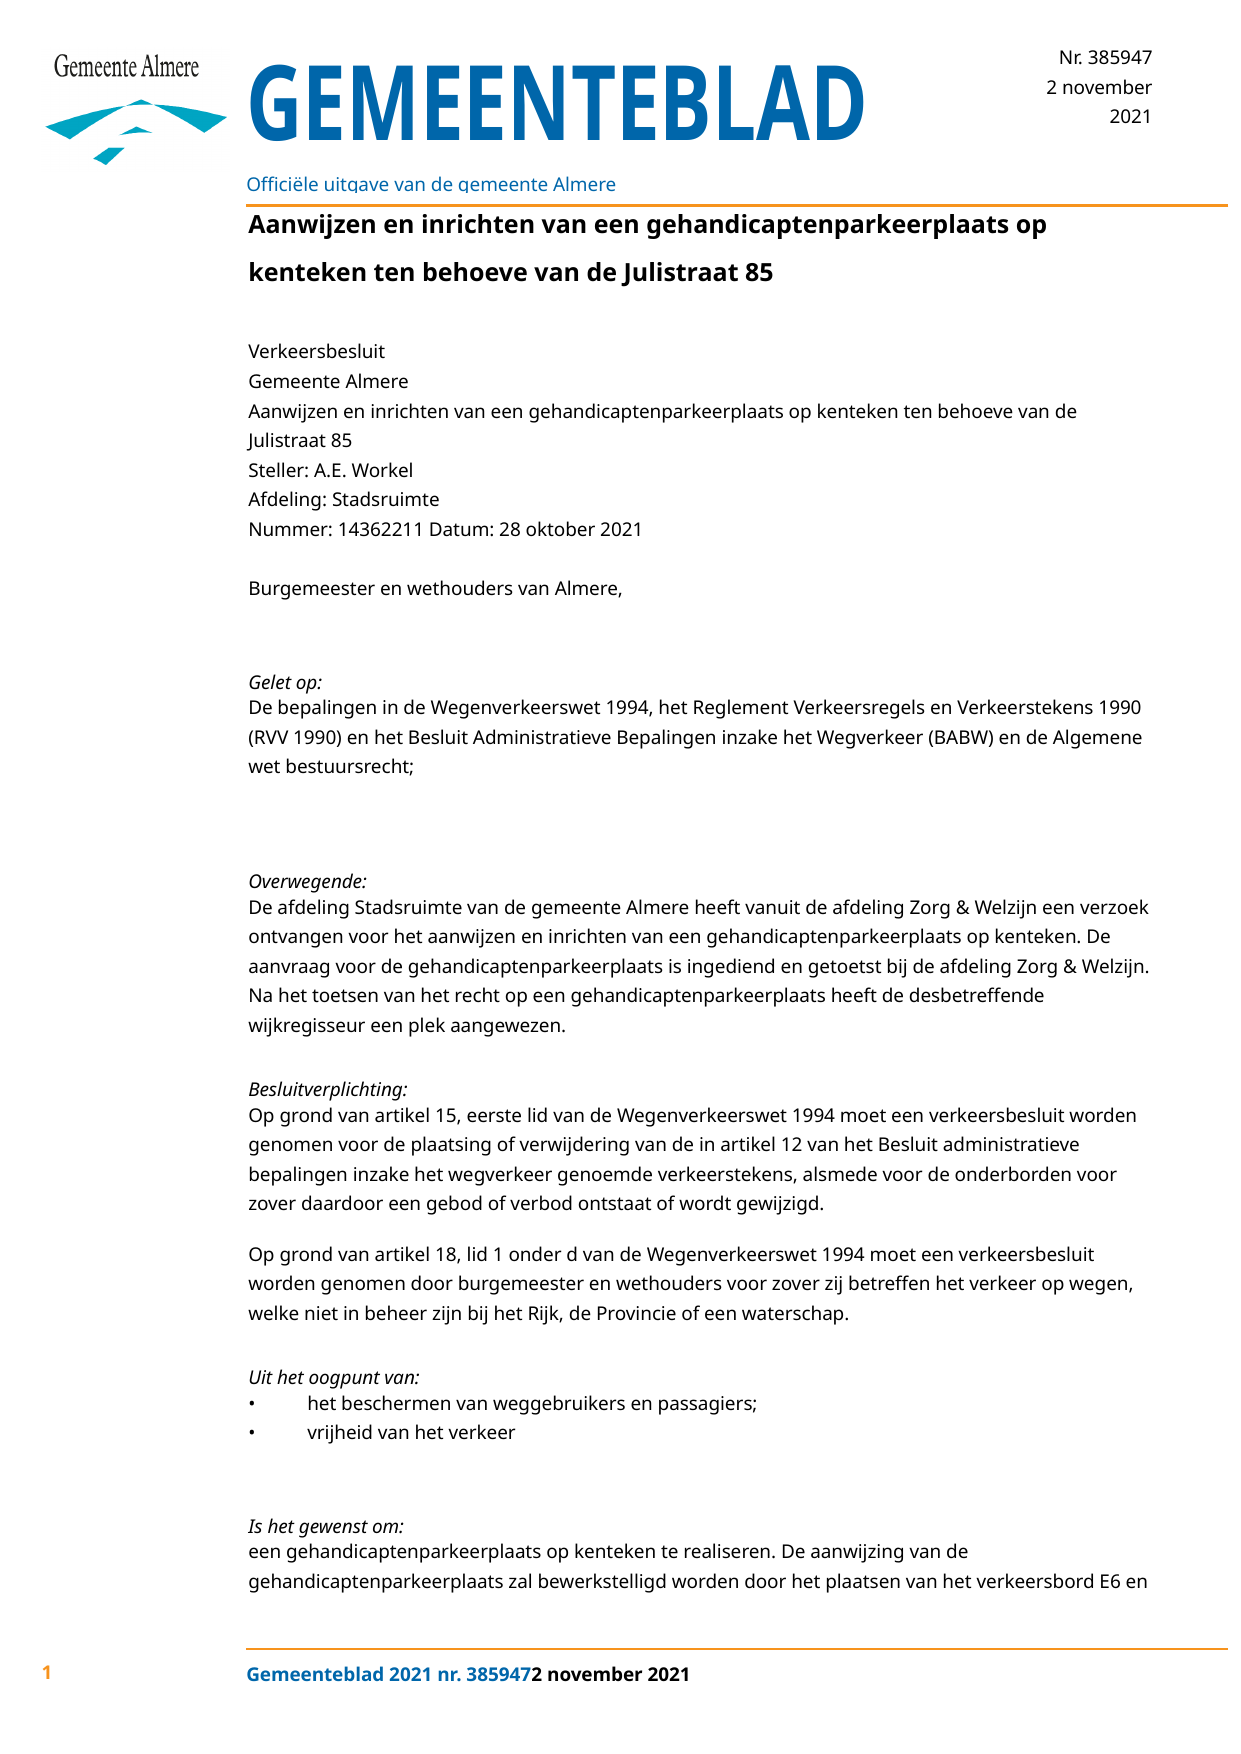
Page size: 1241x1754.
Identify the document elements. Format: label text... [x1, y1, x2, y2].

text De bepalingen in de Wegenverkeerswet 1994, het Reglement Verkeersregels en Verkeerstekens 1990 (RVV 1990) en het Besluit Administratieve Bepalingen inzake het Wegverkeer (BABW) en de Algemene wet bestuursrecht; [248, 694, 1152, 779]
text Aanwijzen en inrichten van een gehandicaptenparkeerplaats op kenteken ten behoeve van de Julistraat 85 [248, 207, 1152, 288]
text Overwegende: [248, 868, 1152, 894]
text Gelet op: [248, 669, 1152, 694]
text Verkeersbesluit [248, 339, 1152, 364]
text Afdeling: Stadsruimte [248, 487, 1152, 512]
list vrijheid van het verkeer [248, 1419, 1152, 1445]
text Besluitverplichting: [248, 1076, 1152, 1102]
text Op grond van artikel 18, lid 1 onder d van de Wegenverkeerswet 1994 moet een verkeersbesluit worden genomen door burgemeester en wethouders voor zover zij betreffen het verkeer op wegen, welke niet in beheer zijn bij het Rijk, de Provincie of een waterschap. [248, 1241, 1152, 1326]
text Nummer: 14362211 Datum: 28 oktober 2021 [248, 516, 1152, 542]
text Burgemeester en wethouders van Almere, [248, 575, 1152, 601]
picture [41, 47, 231, 172]
text Op grond van artikel 15, eerste lid van de Wegenverkeerswet 1994 moet een verkeersbesluit worden genomen voor de plaatsing of verwijdering van de in artikel 12 van het Besluit administratieve bepalingen inzake het wegverkeer genoemde verkeerstekens, alsmede voor de onderborden voor zover daardoor een gebod of verbod ontstaat of wordt gewijzigd. [248, 1102, 1152, 1216]
text een gehandicaptenparkeerplaats op kenteken te realiseren. De aanwijzing van de gehandicaptenparkeerplaats zal bewerkstelligd worden door het plaatsen van het verkeersbord E6 en [248, 1539, 1152, 1594]
text Aanwijzen en inrichten van een gehandicaptenparkeerplaats op kenteken ten behoeve van de Julistraat 85 [248, 398, 1152, 453]
text Gemeente Almere [248, 368, 1152, 394]
text Uit het oogpunt van: [248, 1364, 1152, 1390]
text De afdeling Stadsruimte van de gemeente Almere heeft vanuit de afdeling Zorg & Welzijn een verzoek ontvangen voor het aanwijzen en inrichten van een gehandicaptenparkeerplaats op kenteken. De aanvraag voor de gehandicaptenparkeerplaats is ingediend en getoetst bij de afdeling Zorg & Welzijn. Na het toetsen van het recht op een gehandicaptenparkeerplaats heeft de desbetreffende wijkregisseur een plek aangewezen. [248, 894, 1152, 1038]
text Is het gewenst om: [248, 1513, 1152, 1539]
text Steller: A.E. Workel [248, 457, 1152, 483]
list het beschermen van weggebruikers en passagiers; [248, 1390, 1152, 1416]
